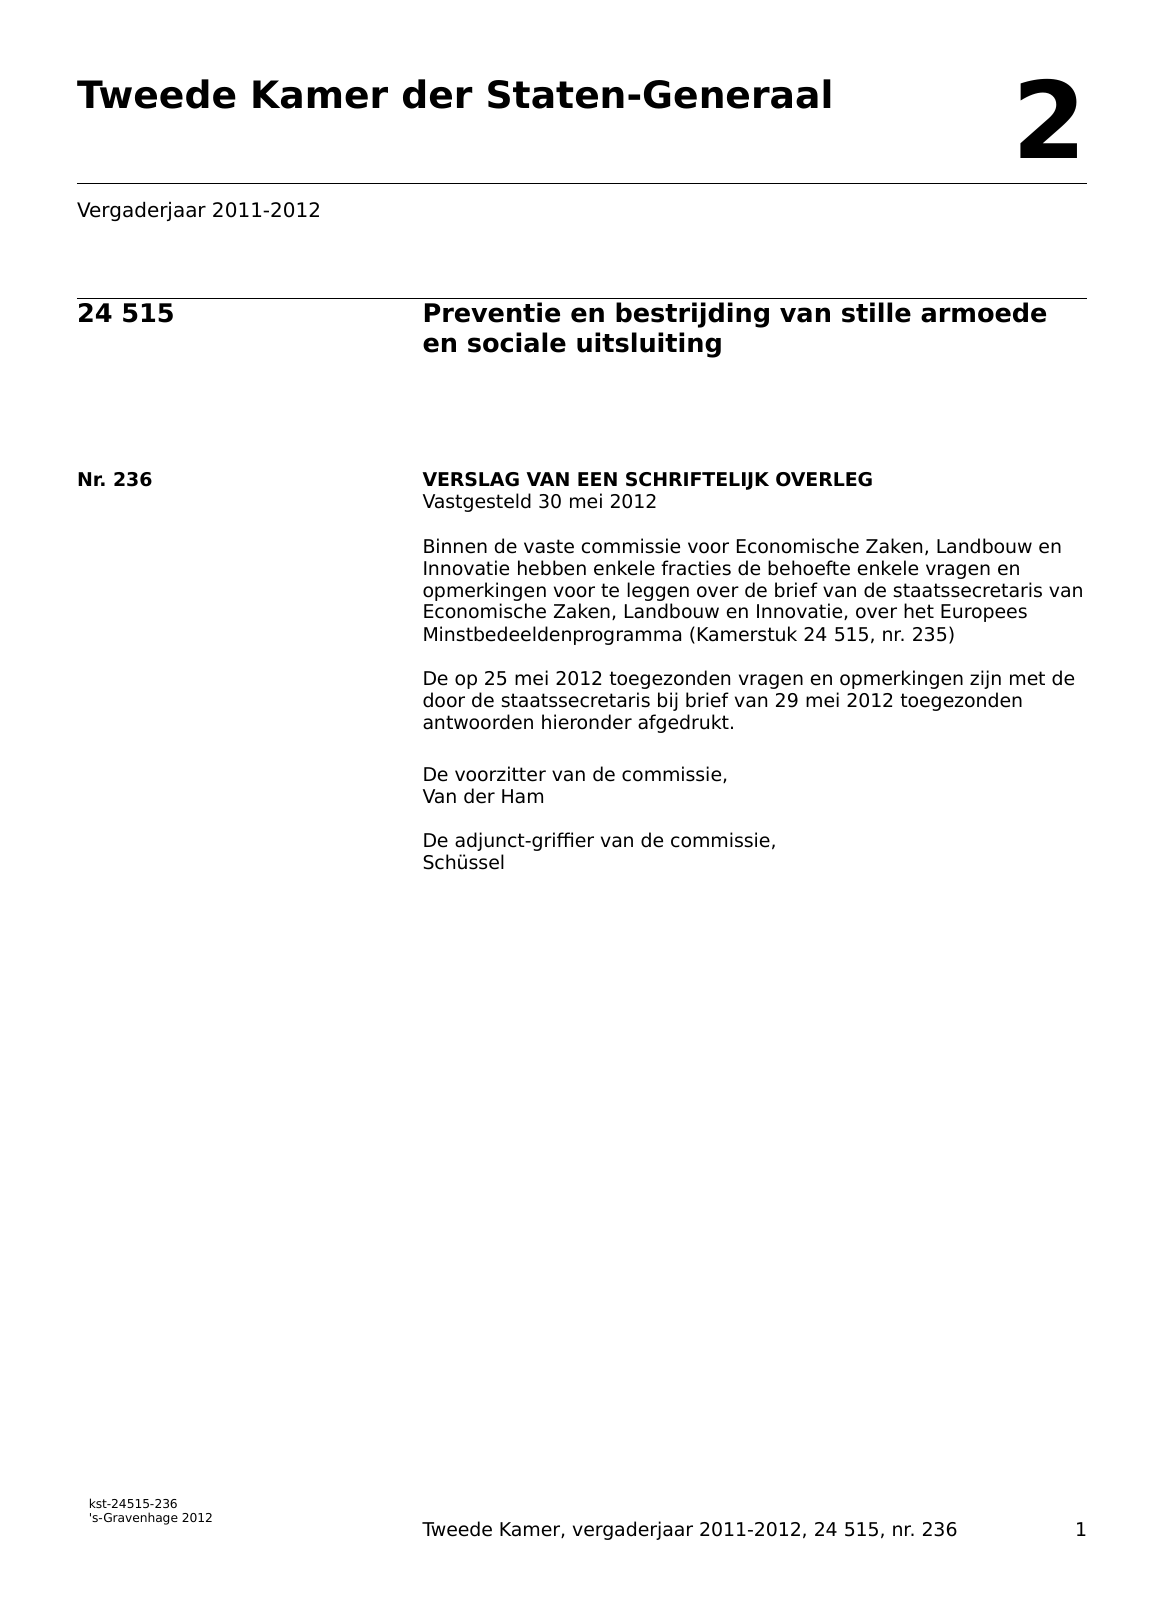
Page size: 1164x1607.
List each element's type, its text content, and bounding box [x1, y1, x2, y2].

table_cell Vergaderjaar 2011-2012 [77, 184, 1087, 298]
text De adjunct-griffier van de commissie, Schüssel [422, 830, 1087, 874]
text De voorzitter van de commissie, Van der Ham [422, 763, 1087, 807]
text Vastgesteld 30 mei 2012 [422, 491, 1087, 513]
text 's-Gravenhage 2012 [88, 1511, 323, 1525]
subtitle Nr. 236 VERSLAG VAN EEN SCHRIFTELIJK OVERLEG [77, 469, 1087, 491]
table_header Tweede Kamer der Staten-Generaal [77, 59, 886, 183]
text De op 25 mei 2012 toegezonden vragen en opmerkingen zijn met de door de staatssecretaris bij brief van 29 mei 2012 toegezonden antwoorden hieronder afgedrukt. [422, 668, 1087, 733]
subtitle 24 515 Preventie en bestrijding van stille armoede en sociale uitsluiting [77, 299, 1087, 358]
text kst-24515-236 [88, 1497, 323, 1511]
text Binnen de vaste commissie voor Economische Zaken, Landbouw en Innovatie hebben enkele fracties de behoefte enkele vragen en opmerkingen voor te leggen over de brief van de staatssecretaris van Economische Zaken, Landbouw en Innovatie, over het Europees Minstbedeeldenprogramma (Kamerstuk 24 515, nr. 235) [422, 536, 1087, 645]
table_header 2 [886, 59, 1087, 183]
